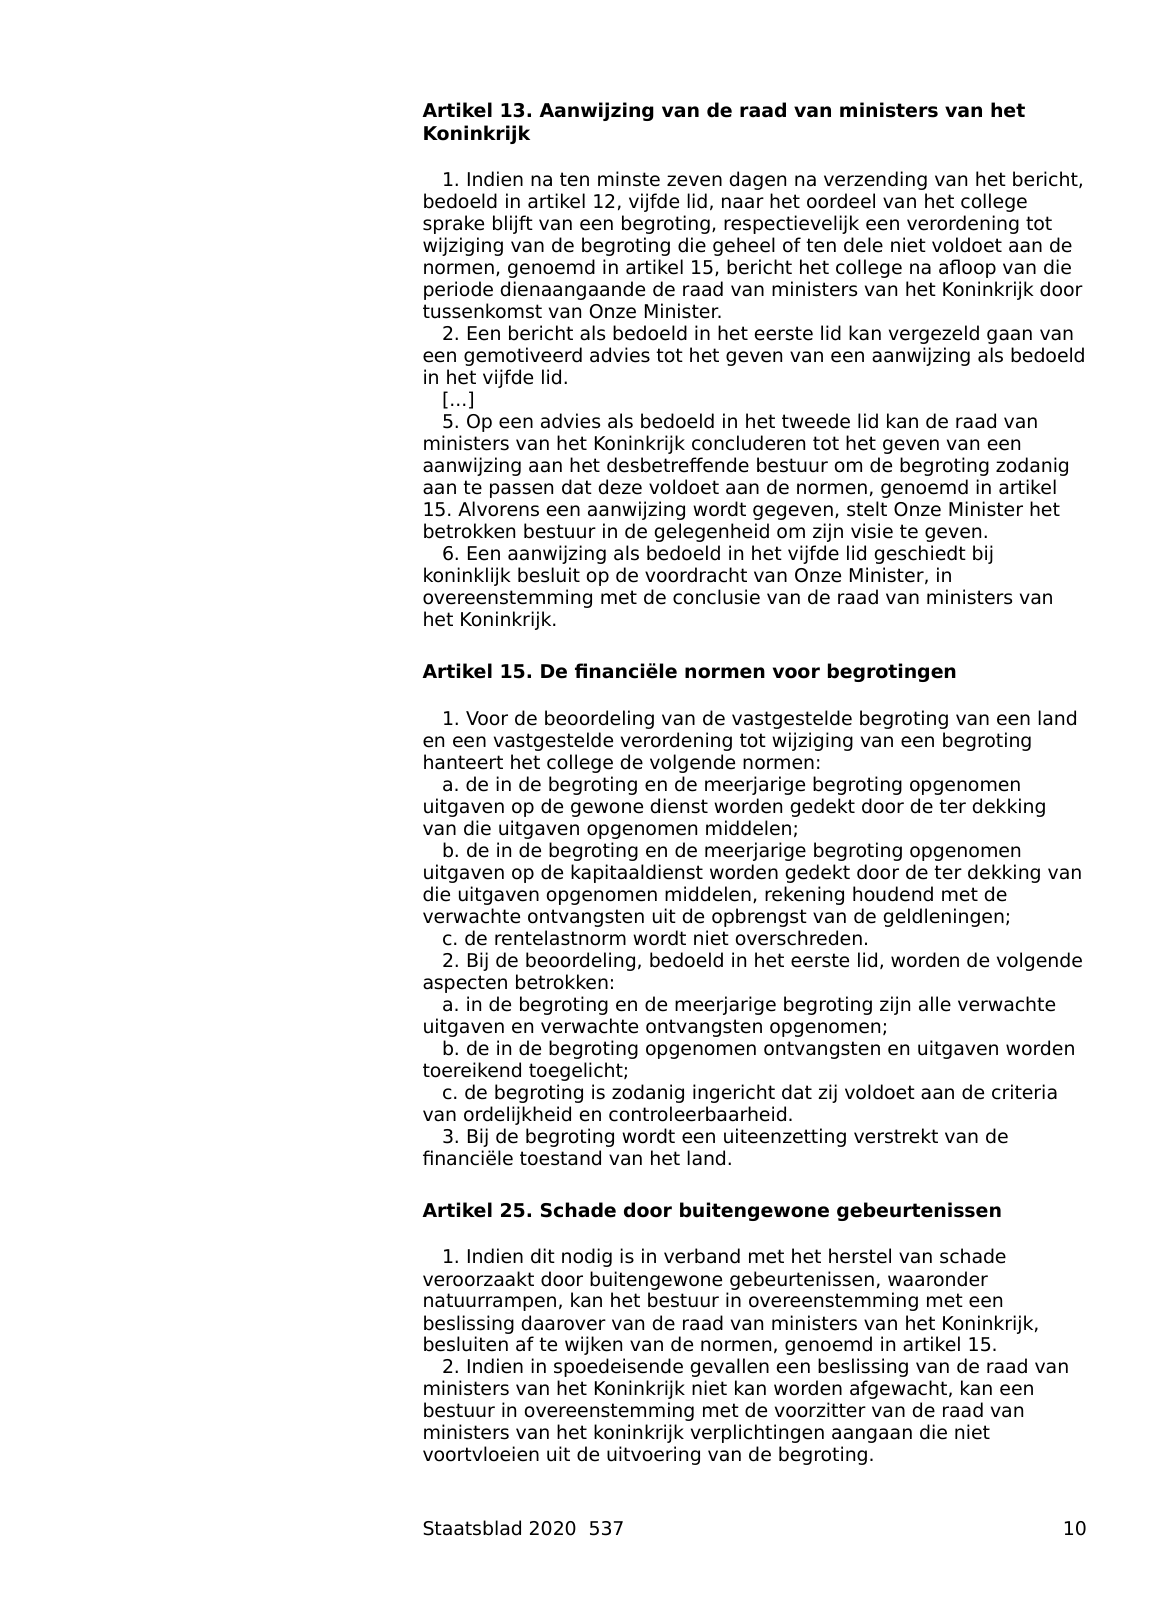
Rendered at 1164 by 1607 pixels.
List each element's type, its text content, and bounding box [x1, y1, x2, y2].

subtitle Artikel 13. Aanwijzing van de raad van ministers van het Koninkrijk [422, 100, 1087, 144]
subtitle Artikel 15. De financiële normen voor begrotingen [422, 661, 1087, 683]
text 2. Indien in spoedeisende gevallen een beslissing van de raad van ministers van het Koninkrijk niet kan worden afgewacht, kan een bestuur in overeenstemming met de voorzitter van de raad van ministers van het koninkrijk verplichtingen aangaan die niet voortvloeien uit de uitvoering van de begroting. [422, 1356, 1087, 1466]
text b. de in de begroting opgenomen ontvangsten en uitgaven worden toereikend toegelicht; [422, 1038, 1087, 1082]
text 6. Een aanwijzing als bedoeld in het vijfde lid geschiedt bij koninklijk besluit op de voordracht van Onze Minister, in overeenstemming met de conclusie van de raad van ministers van het Koninkrijk. [422, 543, 1087, 631]
text c. de rentelastnorm wordt niet overschreden. [422, 928, 1087, 950]
text c. de begroting is zodanig ingericht dat zij voldoet aan de criteria van ordelijkheid en controleerbaarheid. [422, 1082, 1087, 1126]
subtitle Artikel 25. Schade door buitengewone gebeurtenissen [422, 1199, 1087, 1221]
text b. de in de begroting en de meerjarige begroting opgenomen uitgaven op de kapitaaldienst worden gedekt door de ter dekking van die uitgaven opgenomen middelen, rekening houdend met de verwachte ontvangsten uit de opbrengst van de geldleningen; [422, 840, 1087, 928]
text a. de in de begroting en de meerjarige begroting opgenomen uitgaven op de gewone dienst worden gedekt door de ter dekking van die uitgaven opgenomen middelen; [422, 774, 1087, 840]
text a. in de begroting en de meerjarige begroting zijn alle verwachte uitgaven en verwachte ontvangsten opgenomen; [422, 994, 1087, 1038]
text 1. Indien na ten minste zeven dagen na verzending van het bericht, bedoeld in artikel 12, vijfde lid, naar het oordeel van het college sprake blijft van een begroting, respectievelijk een verordening tot wijziging van de begroting die geheel of ten dele niet voldoet aan de normen, genoemd in artikel 15, bericht het college na afloop van die periode dienaangaande de raad van ministers van het Koninkrijk door tussenkomst van Onze Minister. [422, 169, 1087, 323]
text 1. Indien dit nodig is in verband met het herstel van schade veroorzaakt door buitengewone gebeurtenissen, waaronder natuurrampen, kan het bestuur in overeenstemming met een beslissing daarover van de raad van ministers van het Koninkrijk, besluiten af te wijken van de normen, genoemd in artikel 15. [422, 1246, 1087, 1356]
text [...] [422, 389, 1087, 411]
text 2. Bij de beoordeling, bedoeld in het eerste lid, worden de volgende aspecten betrokken: [422, 950, 1087, 994]
text 5. Op een advies als bedoeld in het tweede lid kan de raad van ministers van het Koninkrijk concluderen tot het geven van een aanwijzing aan het desbetreffende bestuur om de begroting zodanig aan te passen dat deze voldoet aan de normen, genoemd in artikel 15. Alvorens een aanwijzing wordt gegeven, stelt Onze Minister het betrokken bestuur in de gelegenheid om zijn visie te geven. [422, 411, 1087, 543]
text 3. Bij de begroting wordt een uiteenzetting verstrekt van de financiële toestand van het land. [422, 1126, 1087, 1169]
text 1. Voor de beoordeling van de vastgestelde begroting van een land en een vastgestelde verordening tot wijziging van een begroting hanteert het college de volgende normen: [422, 708, 1087, 774]
text 2. Een bericht als bedoeld in het eerste lid kan vergezeld gaan van een gemotiveerd advies tot het geven van een aanwijzing als bedoeld in het vijfde lid. [422, 323, 1087, 389]
